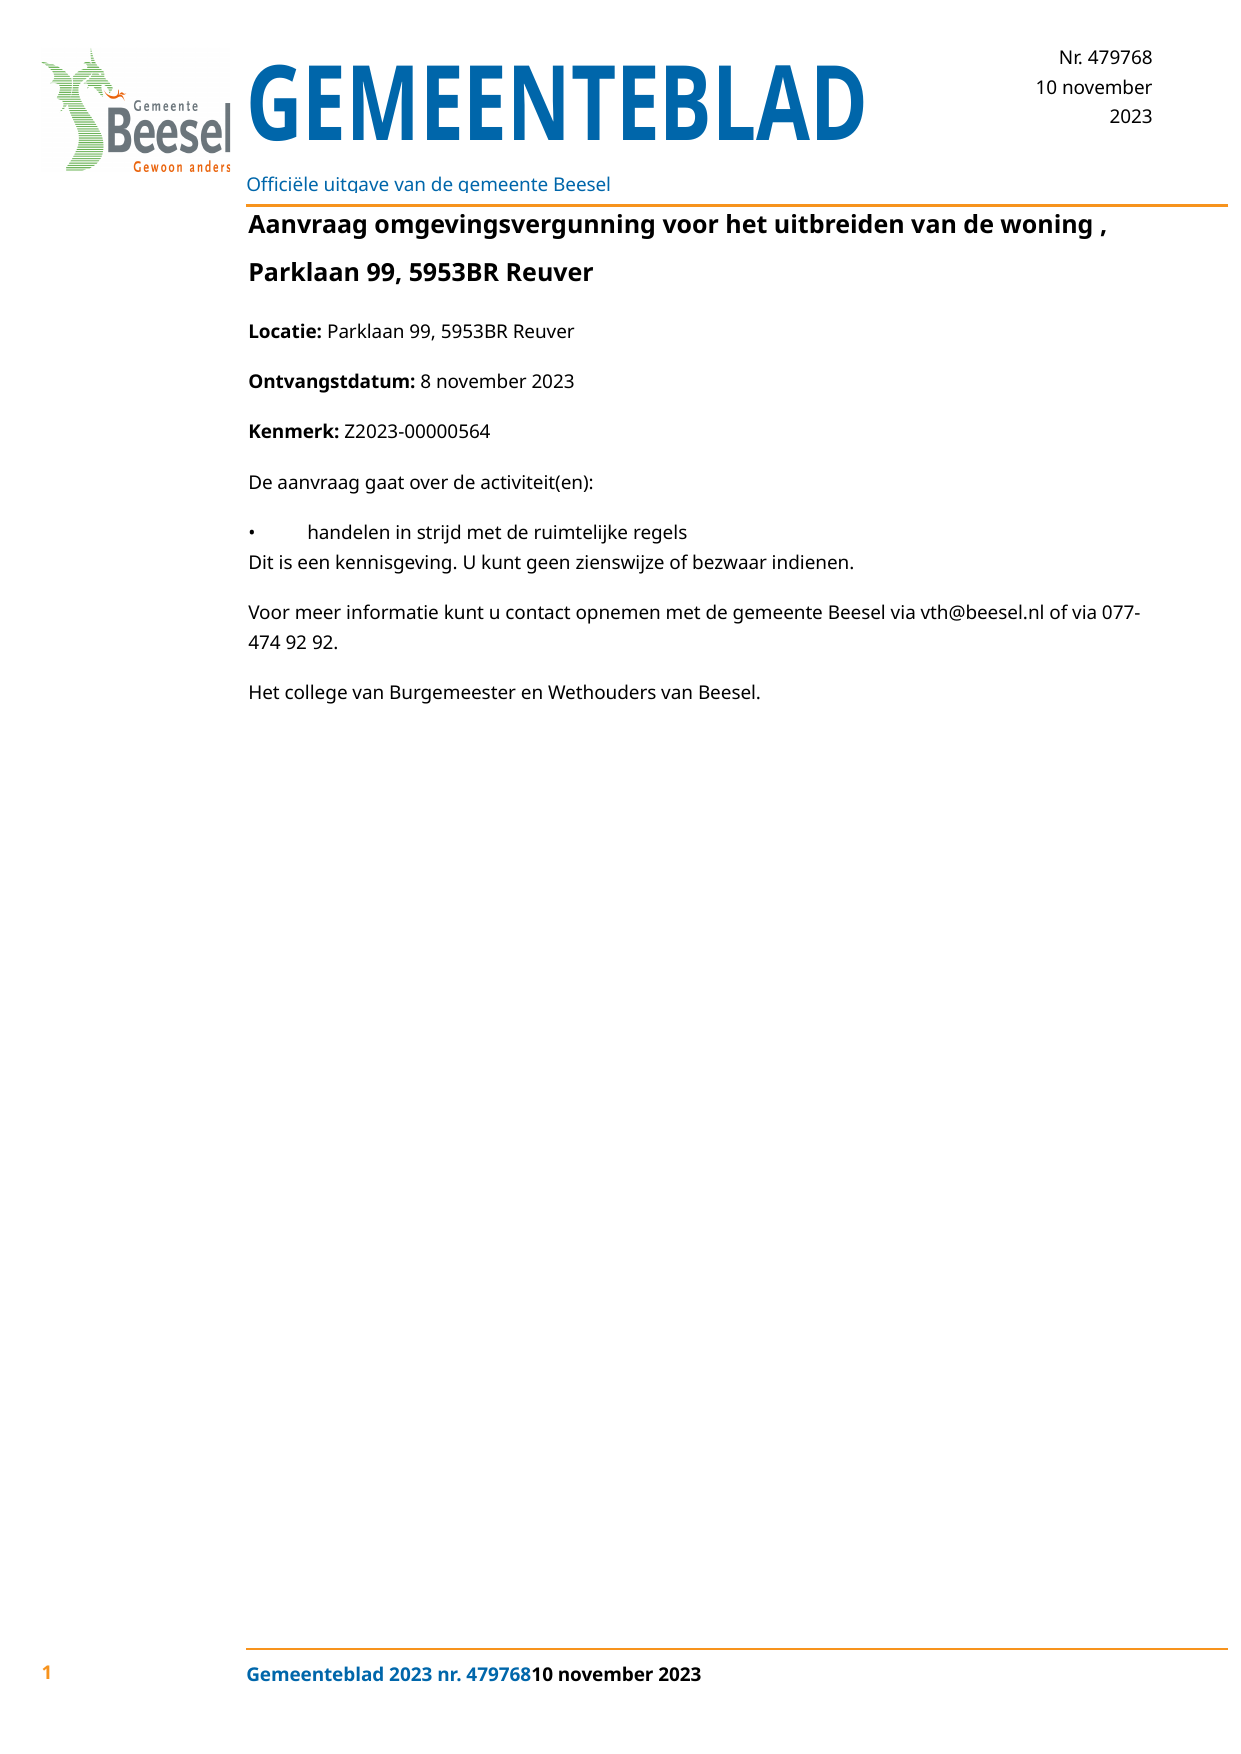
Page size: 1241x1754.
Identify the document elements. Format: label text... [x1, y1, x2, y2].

text Locatie: Parklaan 99, 5953BR Reuver [248, 318, 1152, 344]
text Aanvraag omgevingsvergunning voor het uitbreiden van de woning , Parklaan 99, 5953BR Reuver [248, 207, 1152, 288]
text Dit is een kennisgeving. U kunt geen zienswijze of bezwaar indienen. [248, 549, 1152, 575]
text De aanvraag gaat over de activiteit(en): [248, 469, 1152, 495]
picture [41, 47, 231, 172]
text Het college van Burgemeester en Wethouders van Beesel. [248, 679, 1152, 705]
list handelen in strijd met de ruimtelijke regels [248, 519, 1152, 545]
text Voor meer informatie kunt u contact opnemen met de gemeente Beesel via vth@beesel.nl of via 077-474 92 92. [248, 599, 1152, 655]
text Kenmerk: Z2023-00000564 [248, 419, 1152, 444]
text Ontvangstdatum: 8 november 2023 [248, 368, 1152, 394]
